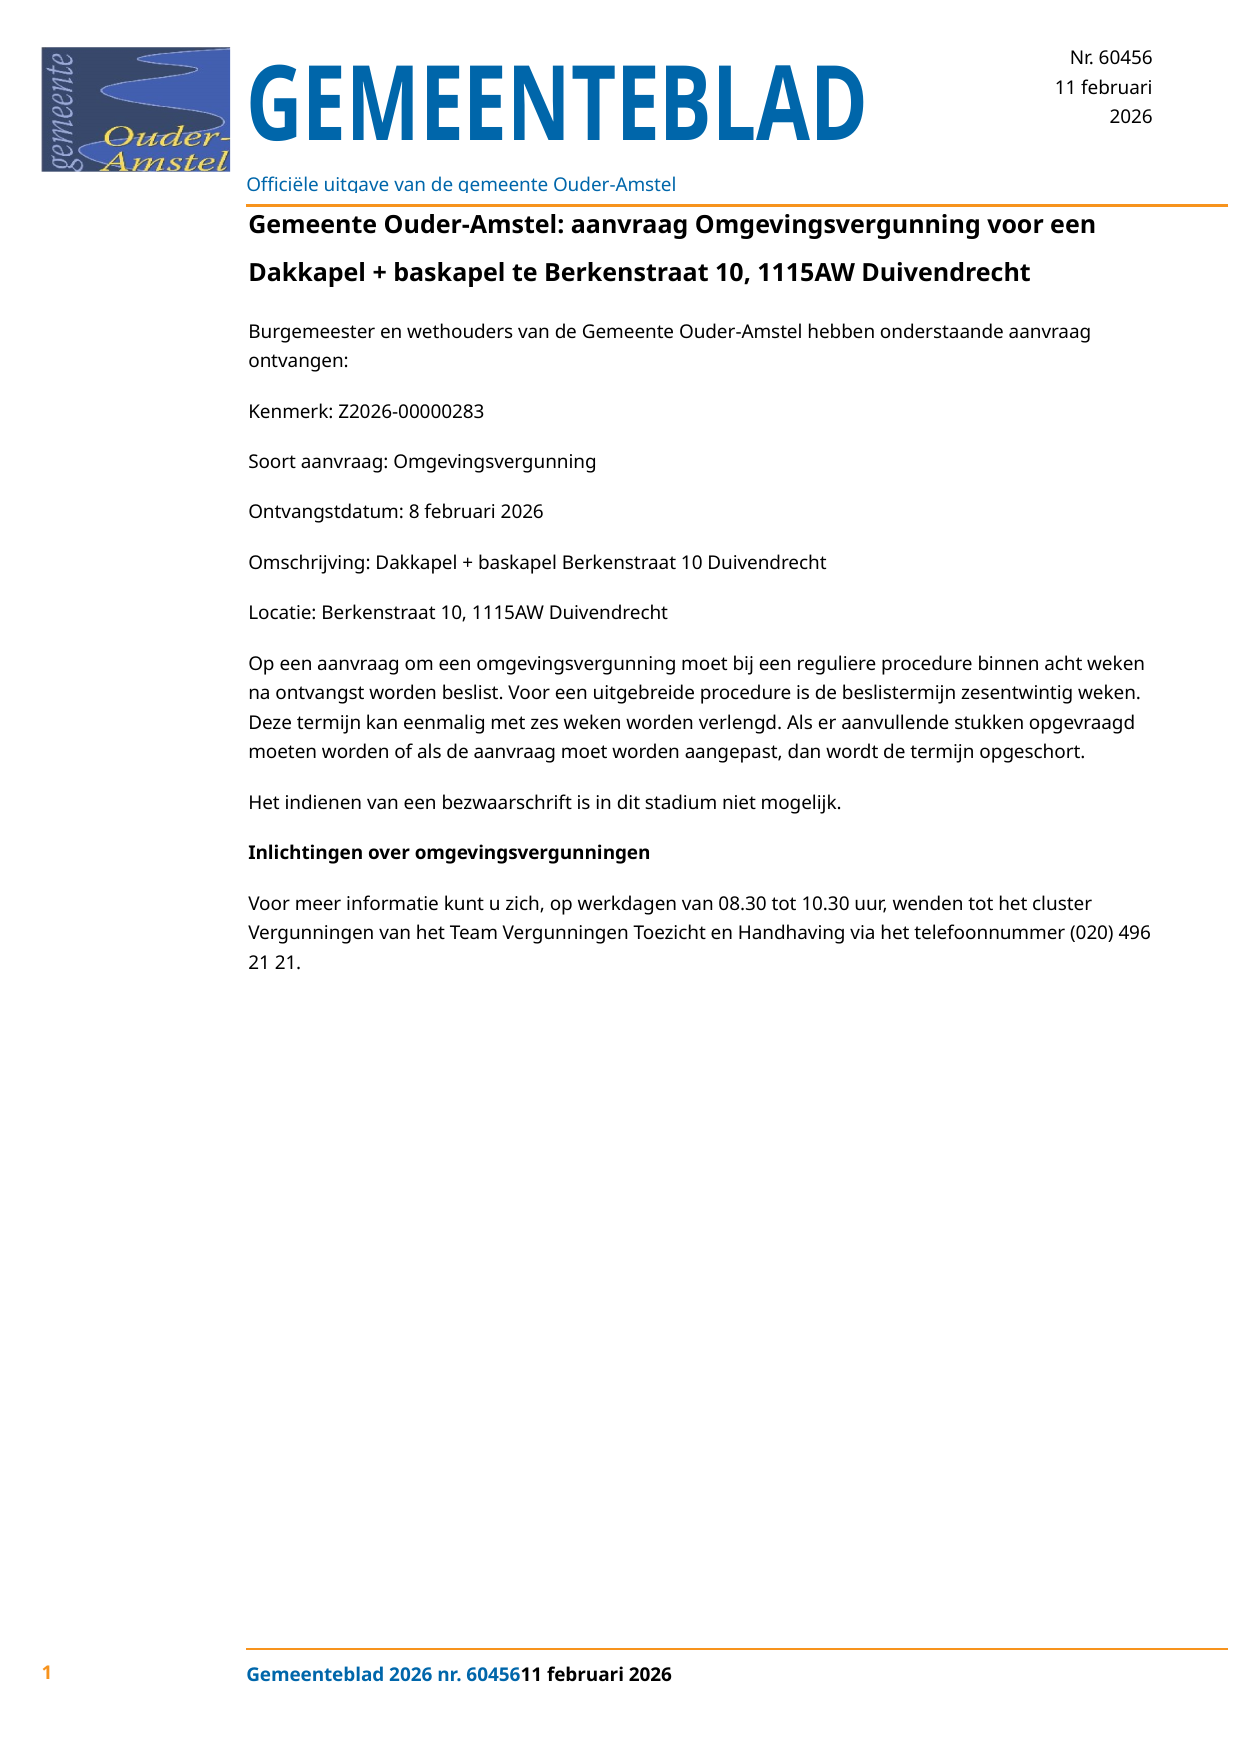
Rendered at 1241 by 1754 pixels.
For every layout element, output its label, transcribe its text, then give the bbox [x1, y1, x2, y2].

text Omschrijving: Dakkapel + baskapel Berkenstraat 10 Duivendrecht [248, 549, 1152, 575]
text Het indienen van een bezwaarschrift is in dit stadium niet mogelijk. [248, 789, 1152, 815]
text Inlichtingen over omgevingsvergunningen [248, 839, 1152, 865]
text Op een aanvraag om een omgevingsvergunning moet bij een reguliere procedure binnen acht weken na ontvangst worden beslist. Voor een uitgebreide procedure is de beslistermijn zesentwintig weken. Deze termijn kan eenmalig met zes weken worden verlengd. Als er aanvullende stukken opgevraagd moeten worden of als de aanvraag moet worden aangepast, dan wordt de termijn opgeschort. [248, 650, 1152, 764]
text Ontvangstdatum: 8 februari 2026 [248, 499, 1152, 524]
text Locatie: Berkenstraat 10, 1115AW Duivendrecht [248, 599, 1152, 625]
text Voor meer informatie kunt u zich, op werkdagen van 08.30 tot 10.30 uur, wenden tot het cluster Vergunningen van het Team Vergunningen Toezicht en Handhaving via het telefoonnummer (020) 496 21 21. [248, 890, 1152, 975]
text Kenmerk: Z2026-00000283 [248, 398, 1152, 424]
text Gemeente Ouder-Amstel: aanvraag Omgevingsvergunning voor een Dakkapel + baskapel te Berkenstraat 10, 1115AW Duivendrecht [248, 207, 1152, 288]
picture [41, 47, 231, 172]
text Soort aanvraag: Omgevingsvergunning [248, 448, 1152, 474]
text Burgemeester en wethouders van de Gemeente Ouder-Amstel hebben onderstaande aanvraag ontvangen: [248, 318, 1152, 373]
